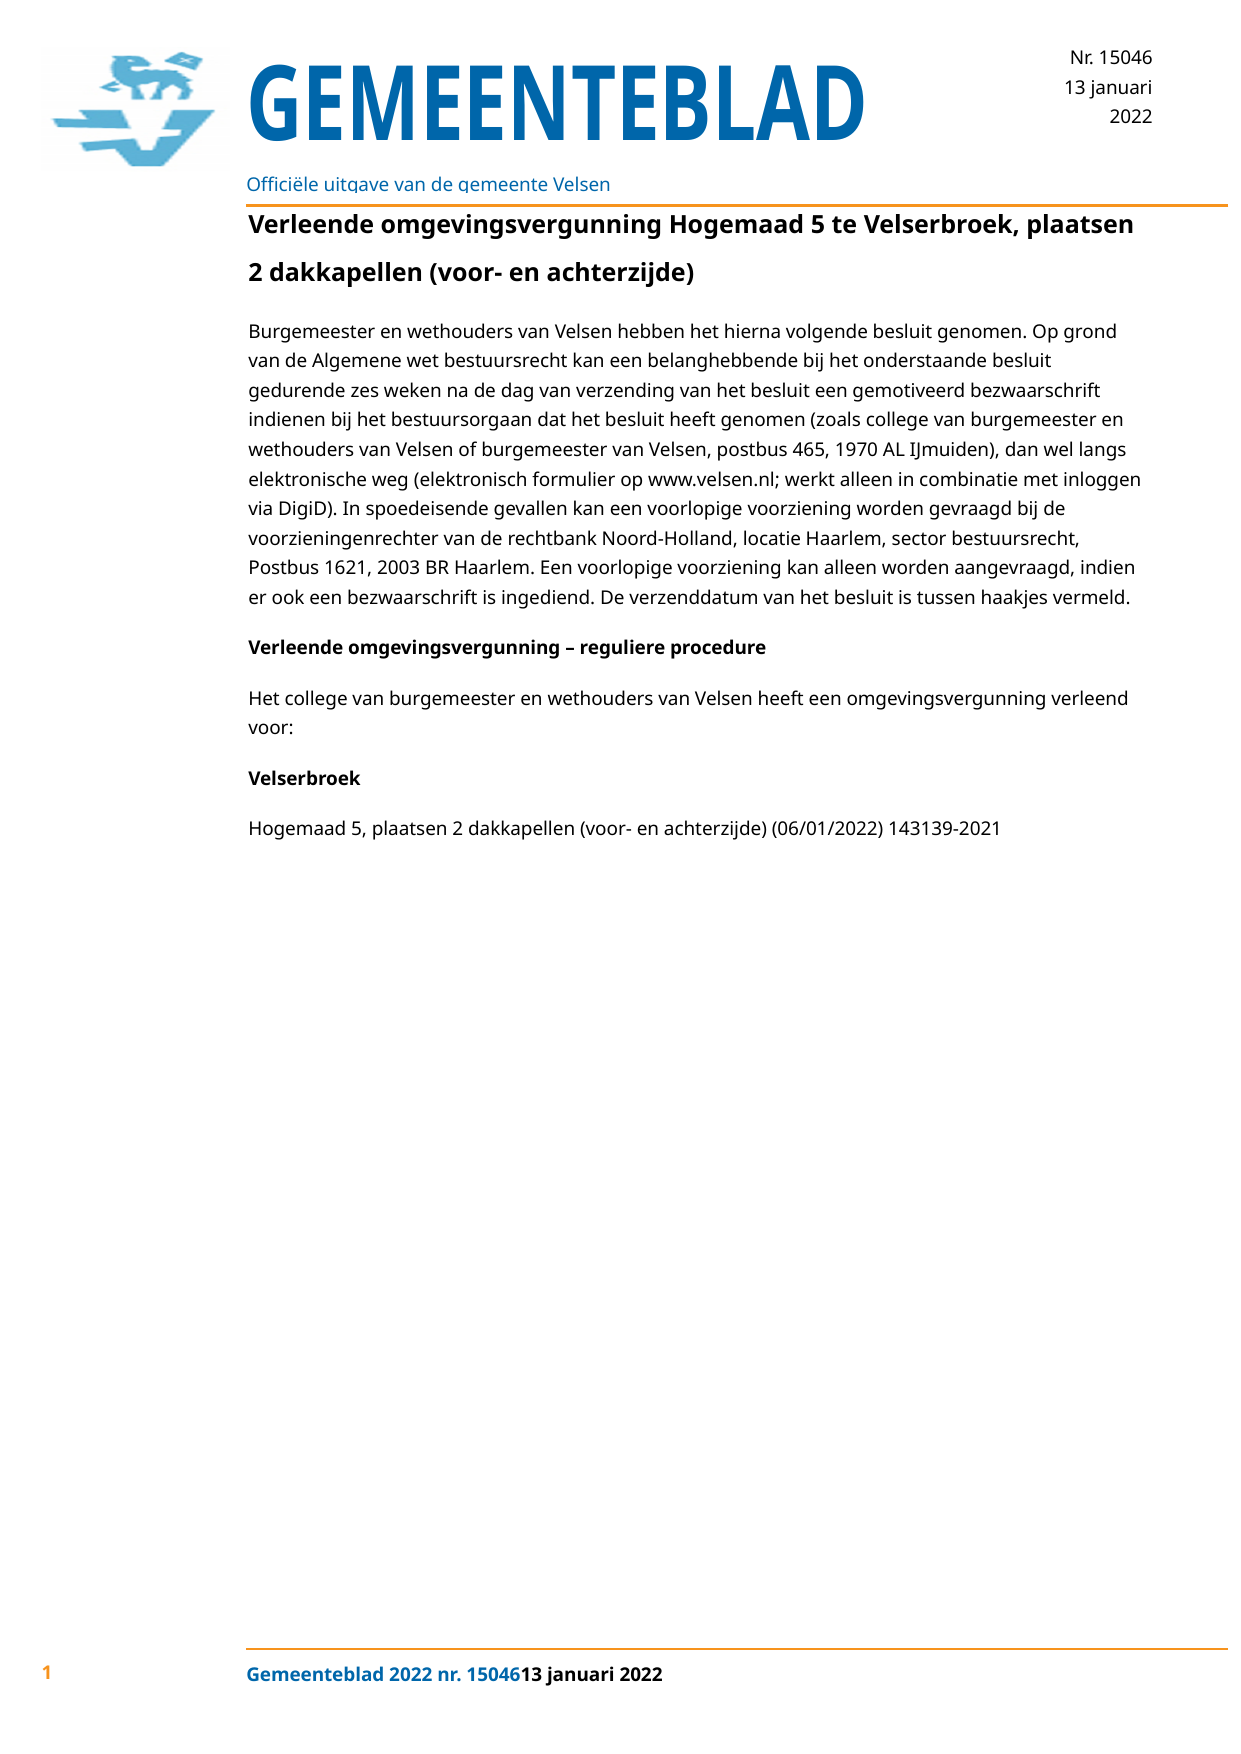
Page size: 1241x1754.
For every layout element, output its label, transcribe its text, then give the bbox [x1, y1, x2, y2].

text Velserbroek [248, 765, 1152, 791]
text Verleende omgevingsvergunning – reguliere procedure [248, 634, 1152, 660]
text Hogemaad 5, plaatsen 2 dakkapellen (voor- en achterzijde) (06/01/2022) 143139-2021 [248, 815, 1152, 841]
text Verleende omgevingsvergunning Hogemaad 5 te Velserbroek, plaatsen 2 dakkapellen (voor- en achterzijde) [248, 207, 1152, 288]
text Het college van burgemeester en wethouders van Velsen heeft een omgevingsvergunning verleend voor: [248, 685, 1152, 740]
picture [41, 47, 231, 172]
text Burgemeester en wethouders van Velsen hebben het hierna volgende besluit genomen. Op grond van de Algemene wet bestuursrecht kan een belanghebbende bij het onderstaande besluit gedurende zes weken na de dag van verzending van het besluit een gemotiveerd bezwaarschrift indienen bij het bestuursorgaan dat het besluit heeft genomen (zoals college van burgemeester en wethouders van Velsen of burgemeester van Velsen, postbus 465, 1970 AL IJmuiden), dan wel langs elektronische weg (elektronisch formulier op www.velsen.nl; werkt alleen in combinatie met inloggen via DigiD). In spoedeisende gevallen kan een voorlopige voorziening worden gevraagd bij de voorzieningenrechter van de rechtbank Noord-Holland, locatie Haarlem, sector bestuursrecht, Postbus 1621, 2003 BR Haarlem. Een voorlopige voorziening kan alleen worden aangevraagd, indien er ook een bezwaarschrift is ingediend. De verzenddatum van het besluit is tussen haakjes vermeld. [248, 318, 1152, 610]
